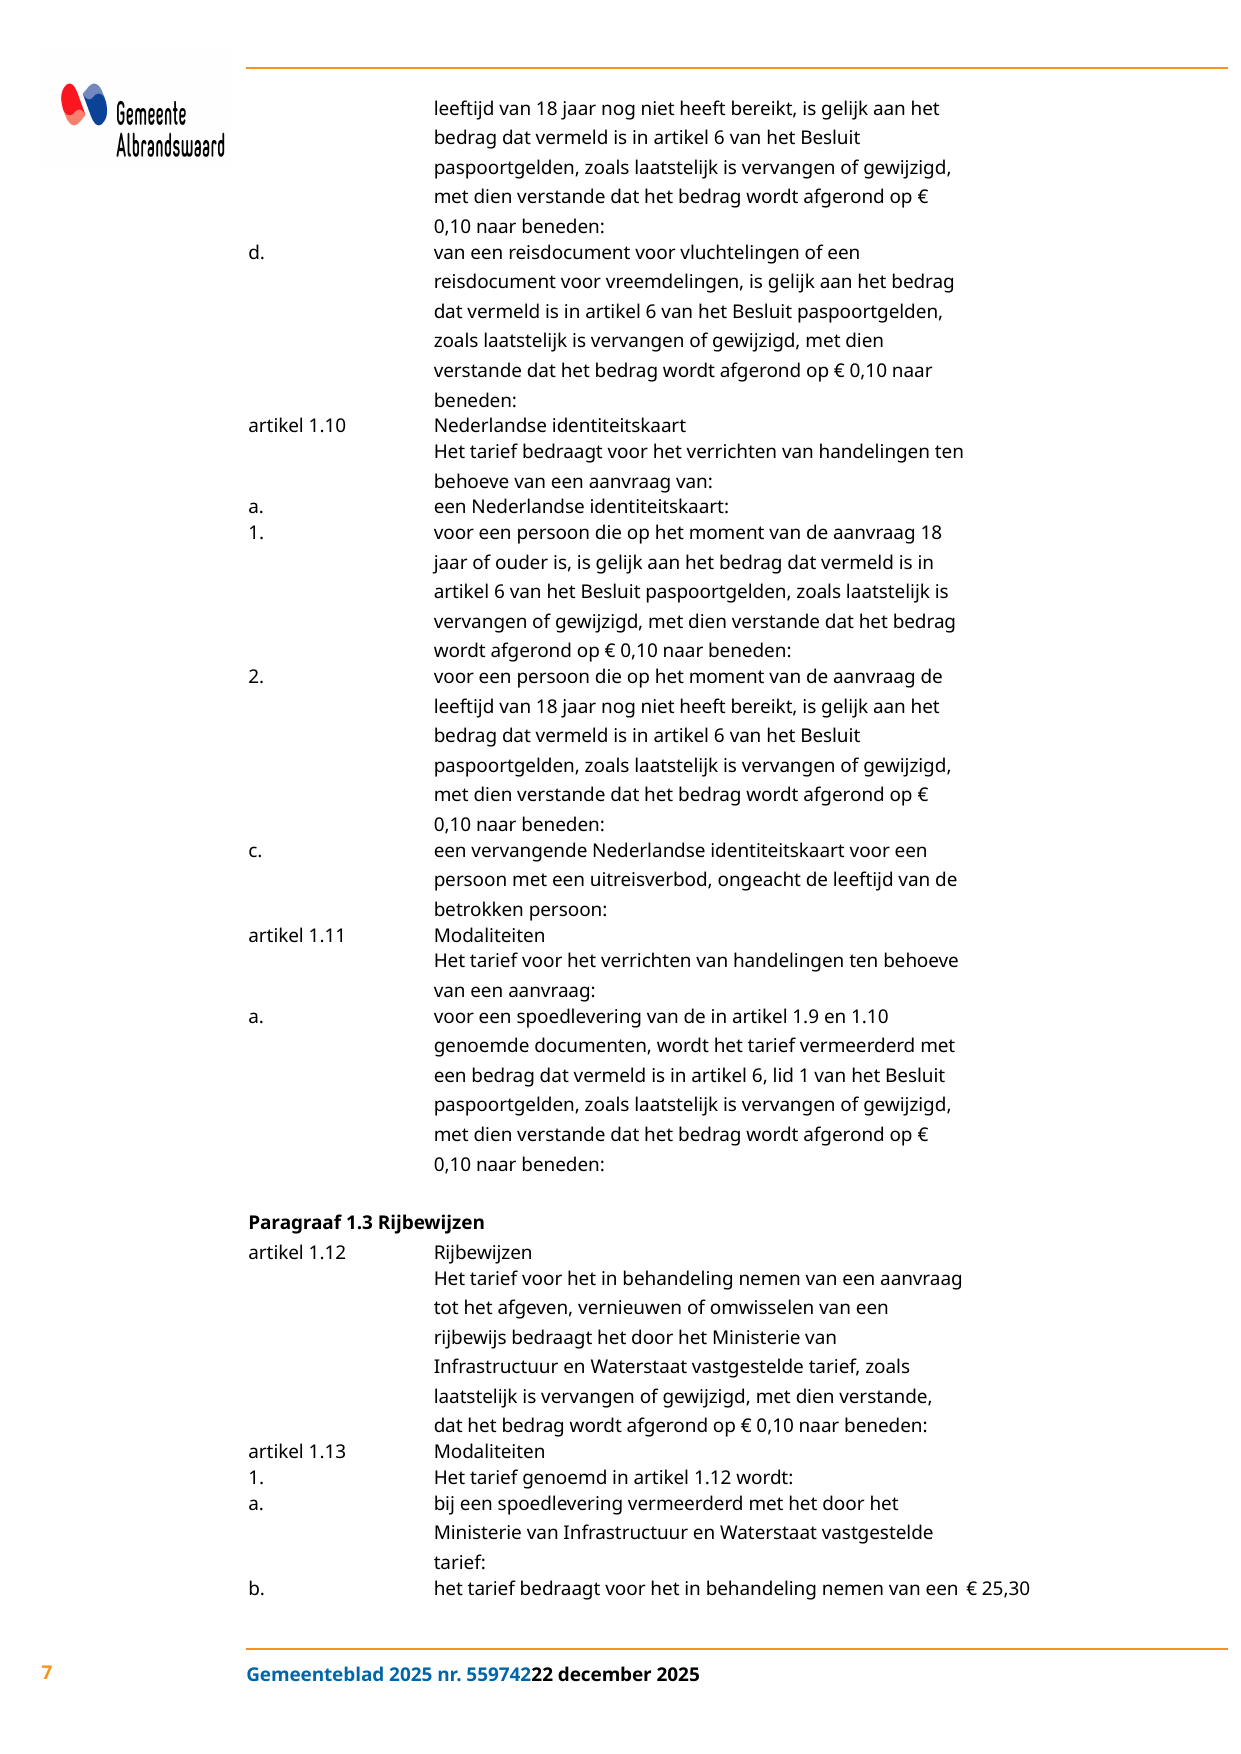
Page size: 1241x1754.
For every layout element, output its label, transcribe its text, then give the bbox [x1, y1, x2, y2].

table_cell voor een spoedlevering van de in artikel 1.9 en 1.10 genoemde documenten, wordt het tarief vermeerderd met een bedrag dat vermeld is in artikel 6, lid 1 van het Besluit paspoortgelden, zoals laatstelijk is vervangen of gewijzigd, met dien verstande dat het bedrag wordt afgerond op € 0,10 naar beneden: [434, 1003, 966, 1177]
table_header Rijbewijzen [434, 1239, 966, 1265]
table_cell Het tarief voor het in behandeling nemen van een aanvraag tot het afgeven, vernieuwen of omwisselen van een rijbewijs bedraagt het door het Ministerie van Infrastructuur en Waterstaat vastgestelde tarief, zoals laatstelijk is vervangen of gewijzigd, met dien verstande, dat het bedrag wordt afgerond op € 0,10 naar beneden: [434, 1265, 966, 1438]
table_cell [966, 1464, 1152, 1490]
table_cell [966, 438, 1152, 493]
table_cell [966, 519, 1152, 663]
picture [41, 47, 231, 172]
table_cell [966, 1003, 1152, 1177]
table_cell [248, 948, 433, 1003]
table_cell bij een spoedlevering vermeerderd met het door het Ministerie van Infrastructuur en Waterstaat vastgestelde tarief: [434, 1490, 966, 1575]
table_cell [248, 1265, 433, 1438]
table_cell [966, 1265, 1152, 1438]
table_cell het tarief bedraagt voor het in behandeling nemen van een [434, 1575, 966, 1601]
table_cell a. [248, 494, 433, 519]
table_cell a. [248, 1490, 433, 1575]
table_cell artikel 1.10 [248, 413, 433, 438]
table_cell b. [248, 1575, 433, 1601]
table_header [966, 1239, 1152, 1265]
table_cell [966, 837, 1152, 922]
table_cell [966, 1439, 1152, 1464]
table_cell artikel 1.13 [248, 1439, 433, 1464]
table_cell a. [248, 1003, 433, 1177]
table_cell 1. [248, 1464, 433, 1490]
table_cell Het tarief bedraagt voor het verrichten van handelingen ten behoeve van een aanvraag van: [434, 438, 966, 493]
table_cell 2. [248, 663, 433, 837]
table_cell [966, 1490, 1152, 1575]
table_cell [966, 494, 1152, 519]
table_cell [248, 95, 433, 239]
table_cell [966, 239, 1152, 412]
table_cell 1. [248, 519, 433, 663]
table_cell [966, 922, 1152, 948]
table_cell [966, 95, 1152, 239]
table_header artikel 1.12 [248, 1239, 433, 1265]
table_cell [966, 413, 1152, 438]
table_cell Nederlandse identiteitskaart [434, 413, 966, 438]
table_cell Modaliteiten [434, 922, 966, 948]
table_cell Het tarief voor het verrichten van handelingen ten behoeve van een aanvraag: [434, 948, 966, 1003]
table_cell [248, 438, 433, 493]
table_cell van een reisdocument voor vluchtelingen of een reisdocument voor vreemdelingen, is gelijk aan het bedrag dat vermeld is in artikel 6 van het Besluit paspoortgelden, zoals laatstelijk is vervangen of gewijzigd, met dien verstande dat het bedrag wordt afgerond op € 0,10 naar beneden: [434, 239, 966, 412]
table_cell [966, 948, 1152, 1003]
table_cell leeftijd van 18 jaar nog niet heeft bereikt, is gelijk aan het bedrag dat vermeld is in artikel 6 van het Besluit paspoortgelden, zoals laatstelijk is vervangen of gewijzigd, met dien verstande dat het bedrag wordt afgerond op € 0,10 naar beneden: [434, 95, 966, 239]
table_cell c. [248, 837, 433, 922]
table_cell voor een persoon die op het moment van de aanvraag de leeftijd van 18 jaar nog niet heeft bereikt, is gelijk aan het bedrag dat vermeld is in artikel 6 van het Besluit paspoortgelden, zoals laatstelijk is vervangen of gewijzigd, met dien verstande dat het bedrag wordt afgerond op € 0,10 naar beneden: [434, 663, 966, 837]
text Paragraaf 1.3 Rijbewijzen [248, 1209, 1152, 1235]
table_cell een Nederlandse identiteitskaart: [434, 494, 966, 519]
table_cell een vervangende Nederlandse identiteitskaart voor een persoon met een uitreisverbod, ongeacht de leeftijd van de betrokken persoon: [434, 837, 966, 922]
table_cell € 25,30 [966, 1575, 1152, 1601]
table_cell voor een persoon die op het moment van de aanvraag 18 jaar of ouder is, is gelijk aan het bedrag dat vermeld is in artikel 6 van het Besluit paspoortgelden, zoals laatstelijk is vervangen of gewijzigd, met dien verstande dat het bedrag wordt afgerond op € 0,10 naar beneden: [434, 519, 966, 663]
table_cell artikel 1.11 [248, 922, 433, 948]
table_cell Het tarief genoemd in artikel 1.12 wordt: [434, 1464, 966, 1490]
table_cell [966, 663, 1152, 837]
table_cell d. [248, 239, 433, 412]
table_cell Modaliteiten [434, 1439, 966, 1464]
